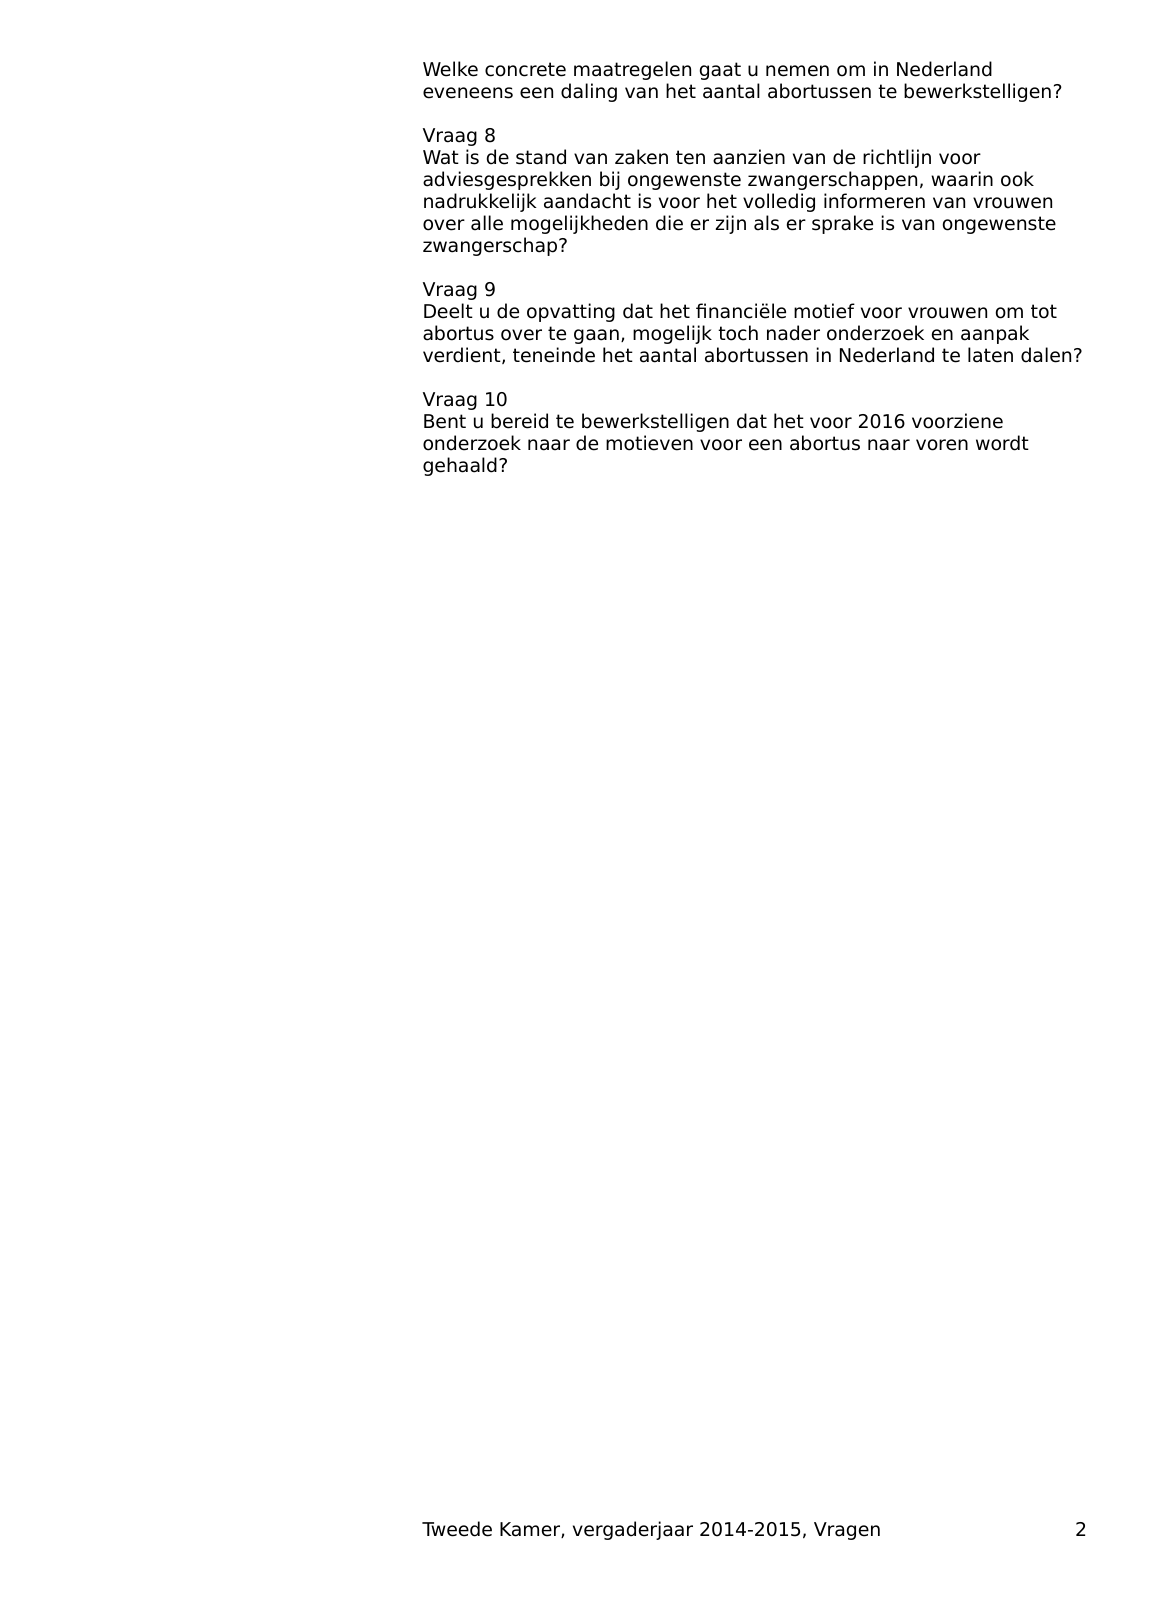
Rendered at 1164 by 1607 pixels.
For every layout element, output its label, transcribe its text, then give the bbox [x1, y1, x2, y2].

text Wat is de stand van zaken ten aanzien van de richtlijn voor adviesgesprekken bij ongewenste zwangerschappen, waarin ook nadrukkelijk aandacht is voor het volledig informeren van vrouwen over alle mogelijkheden die er zijn als er sprake is van ongewenste zwangerschap? [422, 147, 1087, 257]
text Vraag 9 [422, 279, 1087, 301]
text Bent u bereid te bewerkstelligen dat het voor 2016 voorziene onderzoek naar de motieven voor een abortus naar voren wordt gehaald? [422, 411, 1087, 477]
text Vraag 10 [422, 389, 1087, 411]
text Deelt u de opvatting dat het financiële motief voor vrouwen om tot abortus over te gaan, mogelijk toch nader onderzoek en aanpak verdient, teneinde het aantal abortussen in Nederland te laten dalen? [422, 301, 1087, 367]
text Vraag 8 [422, 125, 1087, 147]
text Welke concrete maatregelen gaat u nemen om in Nederland eveneens een daling van het aantal abortussen te bewerkstelligen? [422, 59, 1087, 103]
